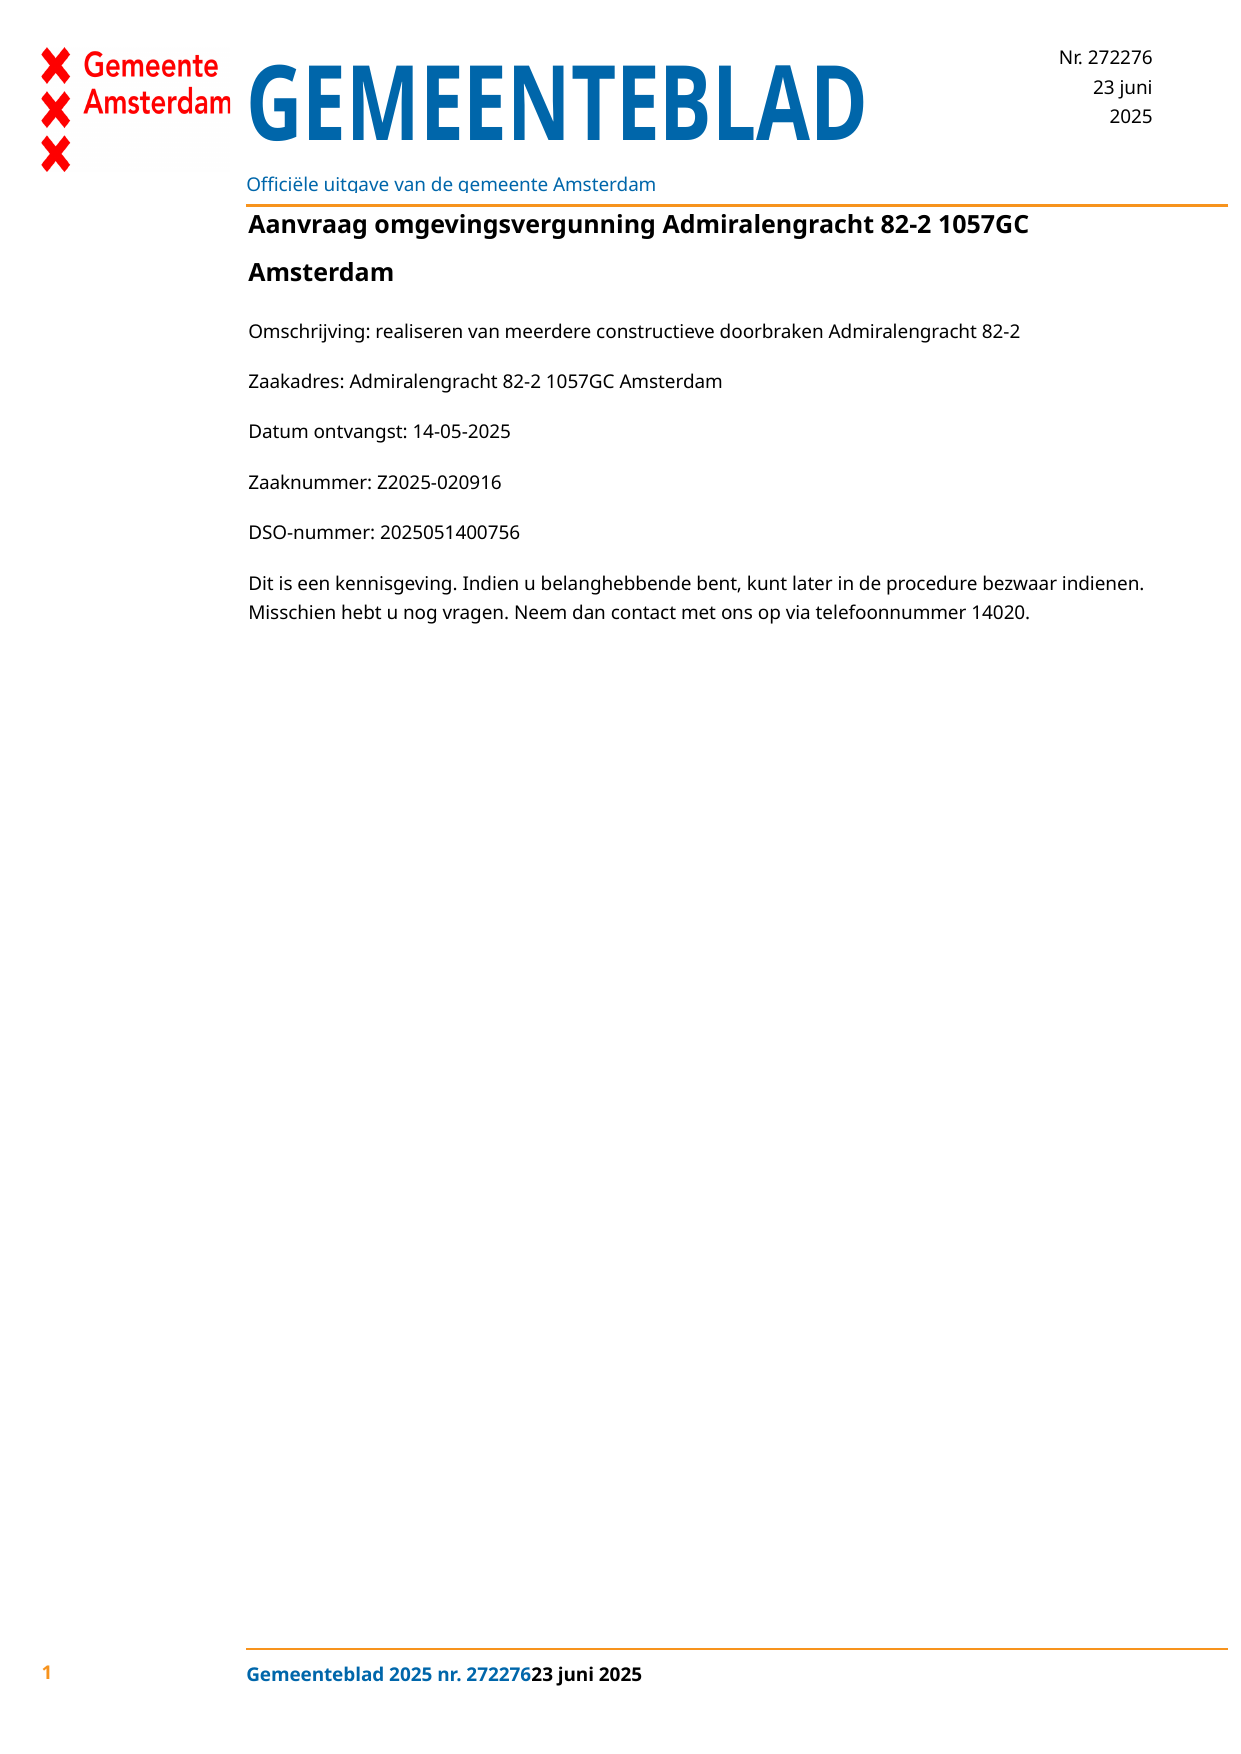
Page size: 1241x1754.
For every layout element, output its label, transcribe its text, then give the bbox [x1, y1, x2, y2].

picture [41, 47, 231, 172]
text Omschrijving: realiseren van meerdere constructieve doorbraken Admiralengracht 82-2 [248, 318, 1152, 344]
text Dit is een kennisgeving. Indien u belanghebbende bent, kunt later in de procedure bezwaar indienen. Misschien hebt u nog vragen. Neem dan contact met ons op via telefoonnummer 14020. [248, 570, 1152, 625]
text Aanvraag omgevingsvergunning Admiralengracht 82-2 1057GC Amsterdam [248, 207, 1152, 288]
text DSO-nummer: 2025051400756 [248, 519, 1152, 545]
text Zaakadres: Admiralengracht 82-2 1057GC Amsterdam [248, 368, 1152, 394]
text Datum ontvangst: 14-05-2025 [248, 419, 1152, 444]
text Zaaknummer: Z2025-020916 [248, 469, 1152, 495]
